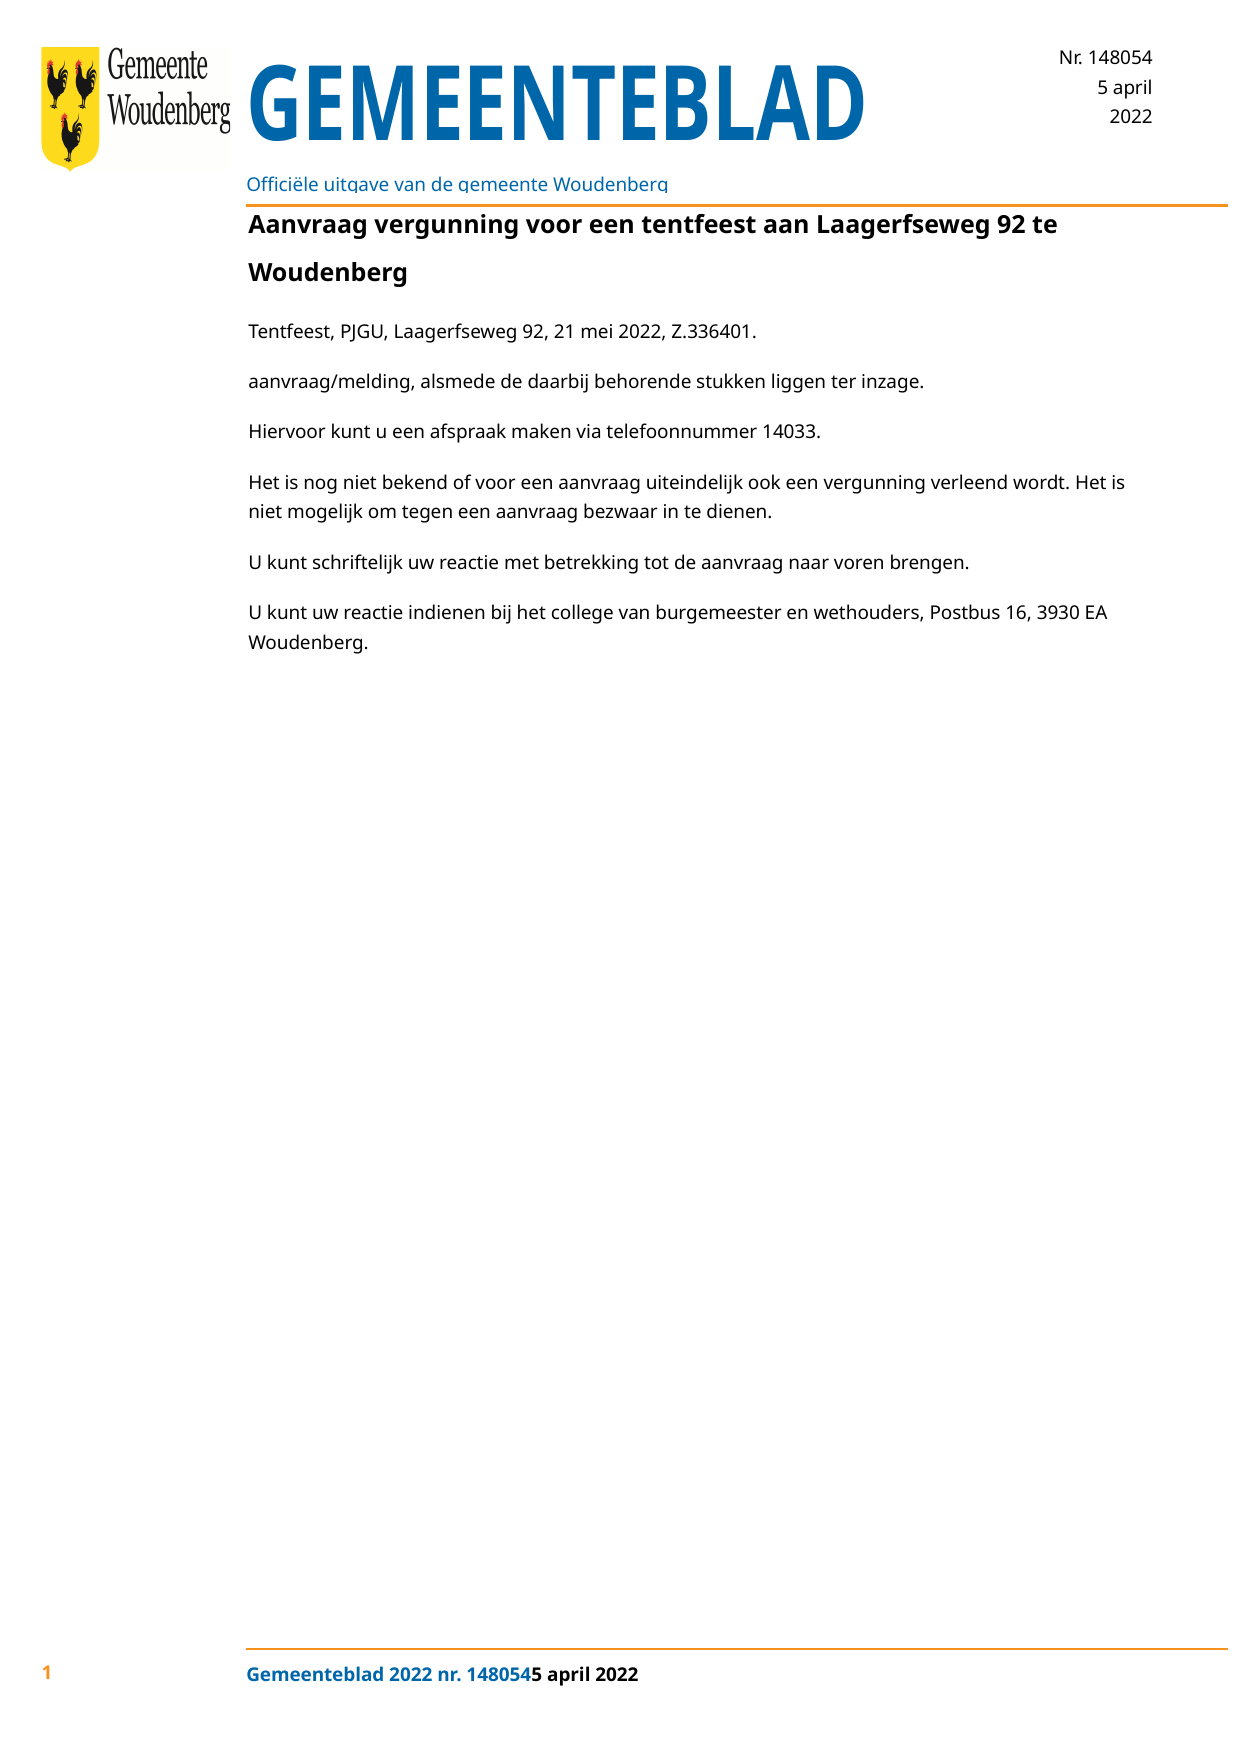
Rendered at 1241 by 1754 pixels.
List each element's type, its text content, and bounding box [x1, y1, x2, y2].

text Aanvraag vergunning voor een tentfeest aan Laagerfseweg 92 te Woudenberg [248, 207, 1152, 288]
text Tentfeest, PJGU, Laagerfseweg 92, 21 mei 2022, Z.336401. [248, 318, 1152, 344]
text Het is nog niet bekend of voor een aanvraag uiteindelijk ook een vergunning verleend wordt. Het is niet mogelijk om tegen een aanvraag bezwaar in te dienen. [248, 469, 1152, 524]
text aanvraag/melding, alsmede de daarbij behorende stukken liggen ter inzage. [248, 368, 1152, 394]
text U kunt schriftelijk uw reactie met betrekking tot de aanvraag naar voren brengen. [248, 549, 1152, 575]
text U kunt uw reactie indienen bij het college van burgemeester en wethouders, Postbus 16, 3930 EA Woudenberg. [248, 599, 1152, 655]
text Hiervoor kunt u een afspraak maken via telefoonnummer 14033. [248, 419, 1152, 444]
picture [41, 47, 231, 172]
